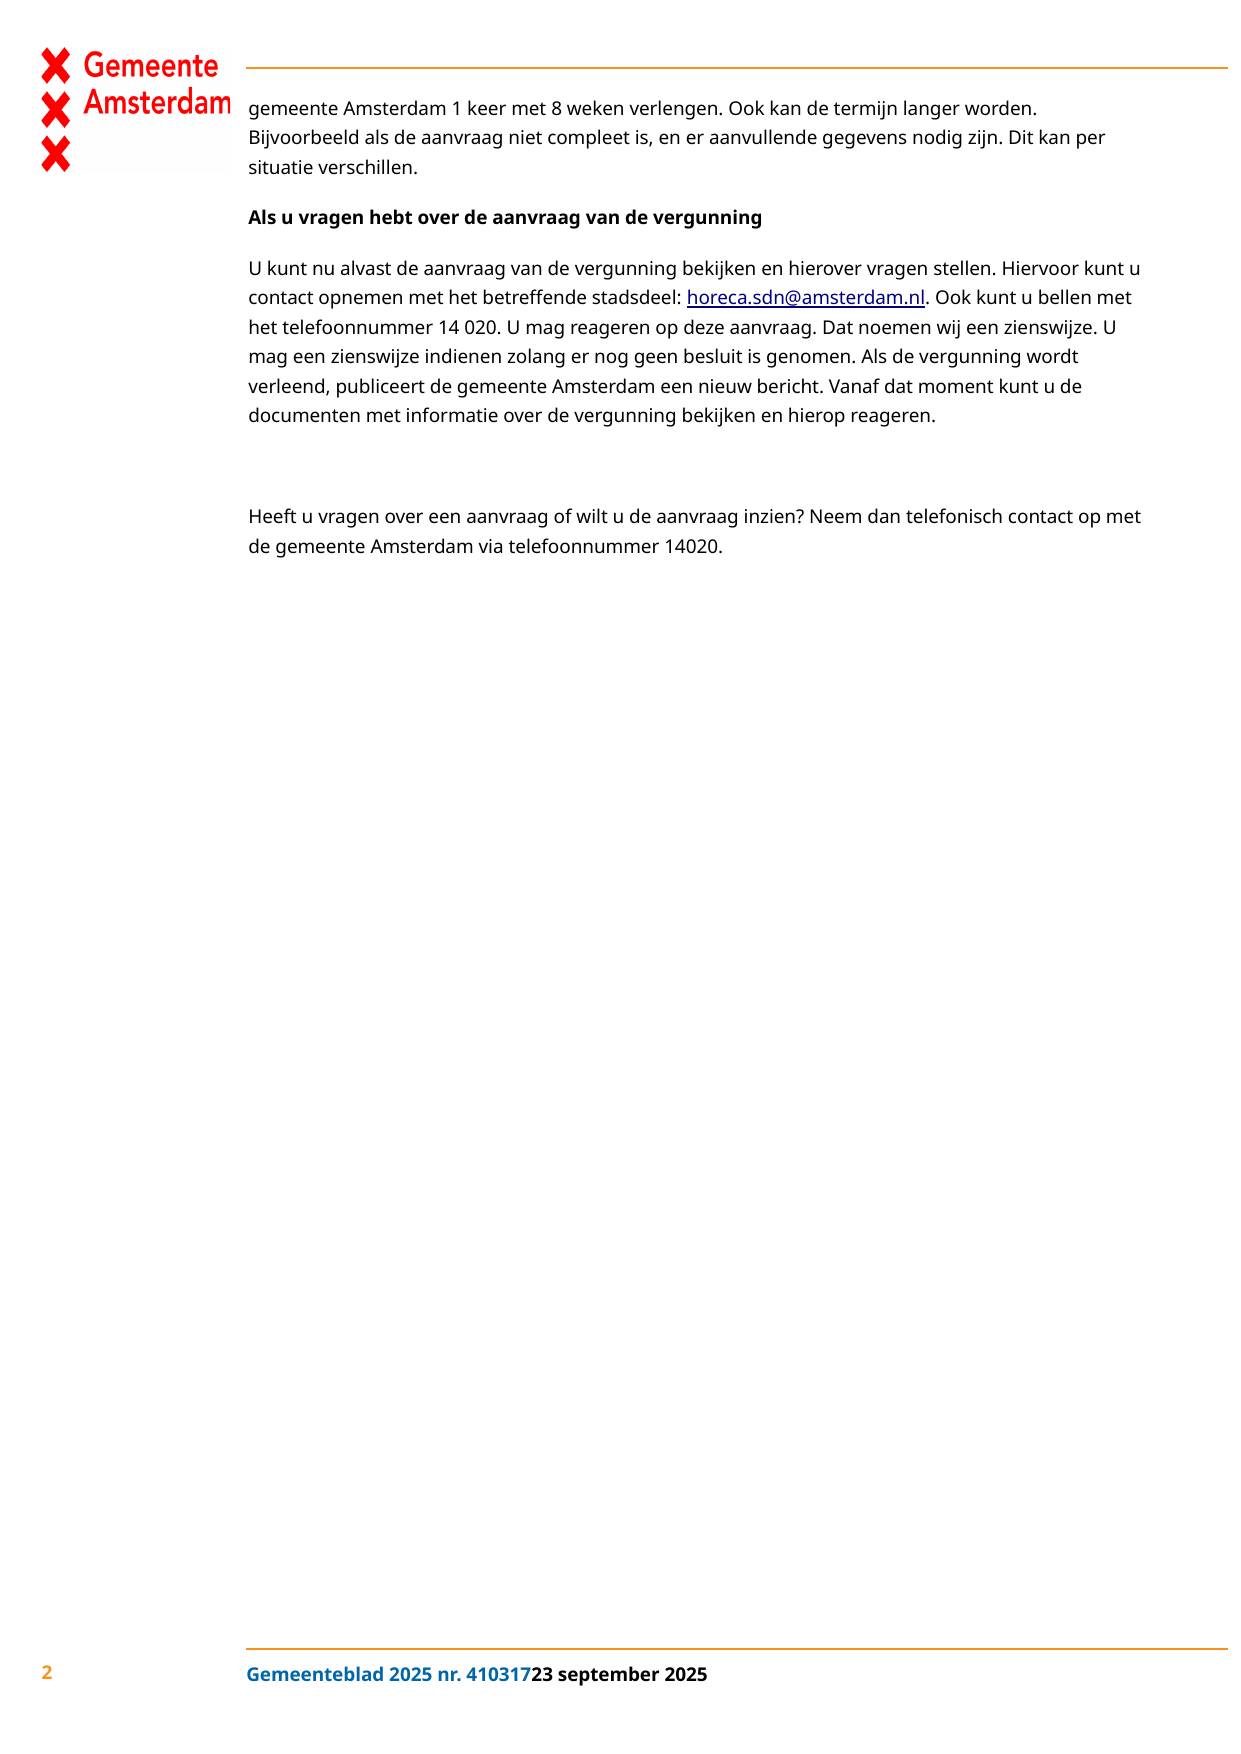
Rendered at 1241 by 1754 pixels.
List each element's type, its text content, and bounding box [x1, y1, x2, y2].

picture [41, 47, 231, 172]
text U kunt nu alvast de aanvraag van de vergunning bekijken en hierover vragen stellen. Hiervoor kunt u contact opnemen met het betreffende stadsdeel: horeca.sdn@amsterdam.nl. Ook kunt u bellen met het telefoonnummer 14 020. U mag reageren op deze aanvraag. Dat noemen wij een zienswijze. U mag een zienswijze indienen zolang er nog geen besluit is genomen. Als de vergunning wordt verleend, publiceert de gemeente Amsterdam een nieuw bericht. Vanaf dat moment kunt u de documenten met informatie over de vergunning bekijken en hierop reageren. [248, 255, 1152, 428]
text Heeft u vragen over een aanvraag of wilt u de aanvraag inzien? Neem dan telefonisch contact op met de gemeente Amsterdam via telefoonnummer 14020. [248, 503, 1152, 559]
text Als u vragen hebt over de aanvraag van de vergunning [248, 204, 1152, 230]
text gemeente Amsterdam 1 keer met 8 weken verlengen. Ook kan de termijn langer worden. Bijvoorbeeld als de aanvraag niet compleet is, en er aanvullende gegevens nodig zijn. Dit kan per situatie verschillen. [248, 95, 1152, 180]
